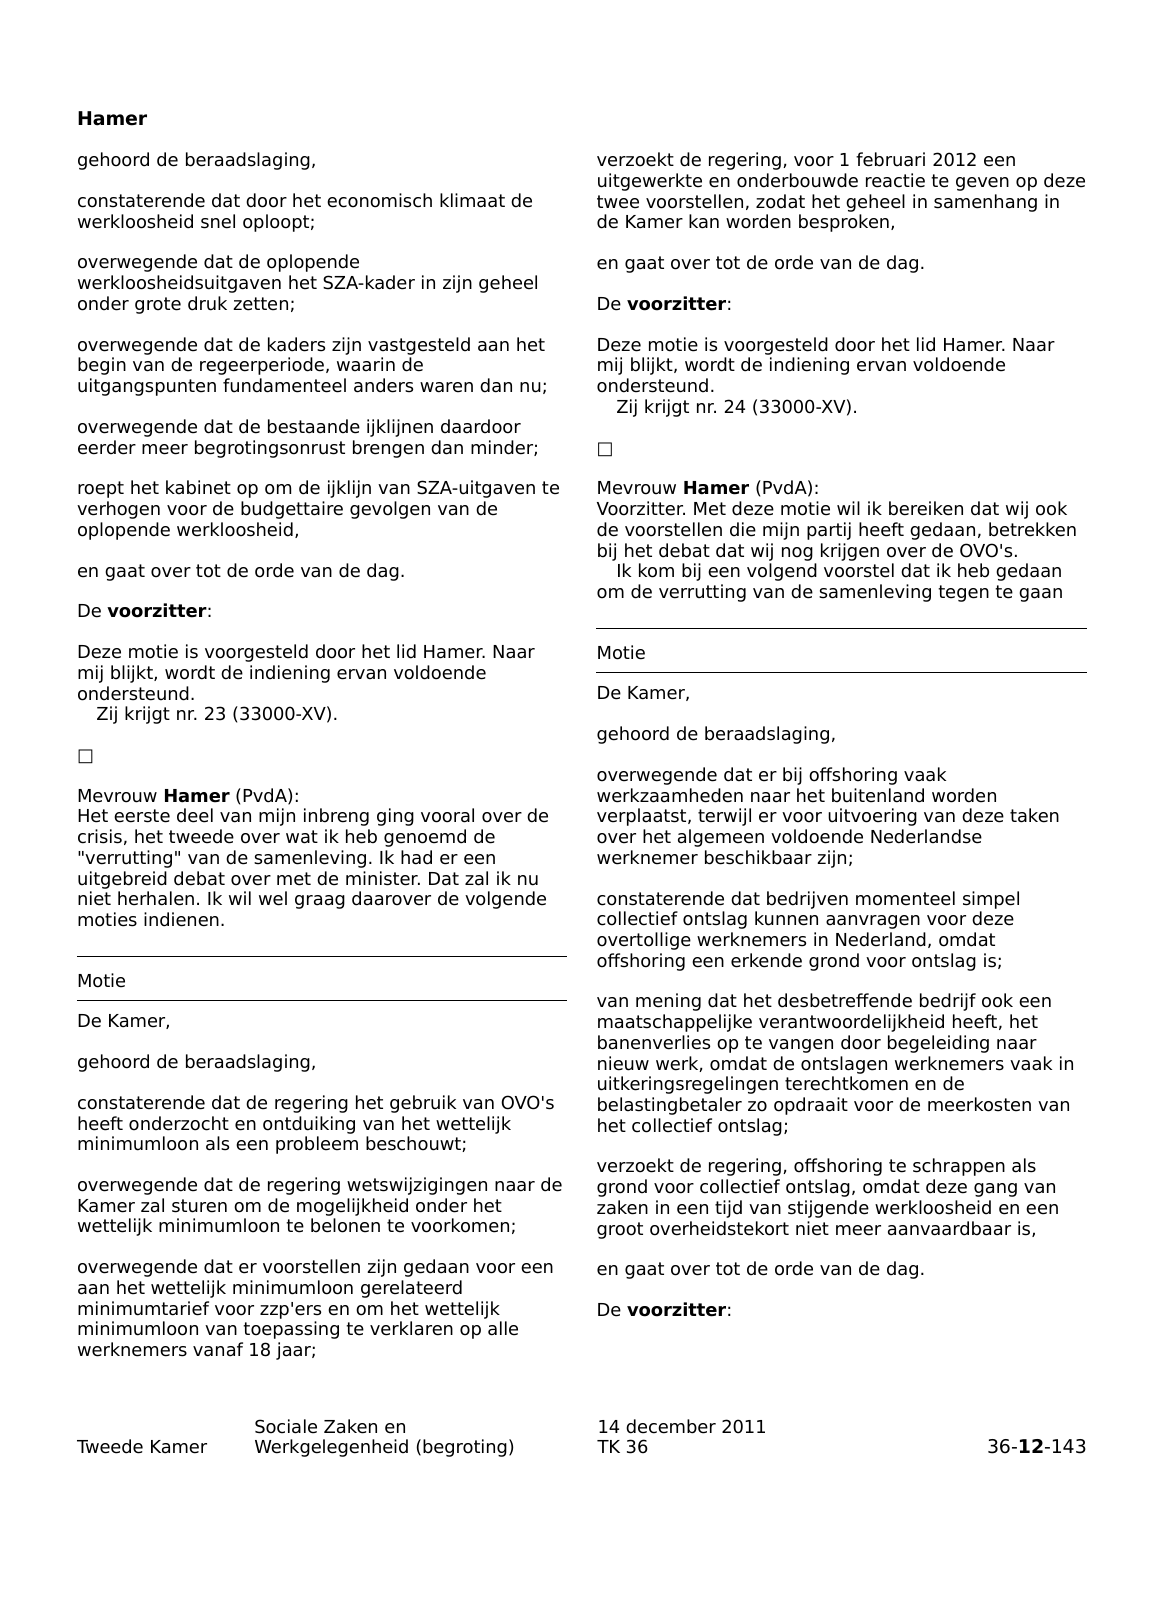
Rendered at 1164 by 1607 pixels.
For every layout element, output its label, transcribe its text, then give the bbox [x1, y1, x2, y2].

text De voorzitter: [596, 1300, 1087, 1321]
text en gaat over tot de orde van de dag. [596, 1259, 1087, 1280]
text gehoord de beraadslaging, [596, 724, 1087, 745]
text overwegende dat de bestaande ijklijnen daardoor eerder meer begrotingsonrust brengen dan minder; [77, 417, 567, 458]
text overwegende dat de regering wetswijzigingen naar de Kamer zal sturen om de mogelijkheid onder het wettelijk minimumloon te belonen te voorkomen; [77, 1175, 567, 1237]
text Motie [596, 642, 1087, 663]
text constaterende dat de regering het gebruik van OVO's heeft onderzocht en ontduiking van het wettelijk minimumloon als een probleem beschouwt; [77, 1093, 567, 1155]
text Het eerste deel van mijn inbreng ging vooral over de crisis, het tweede over wat ik heb genoemd de "verrutting" van de samenleving. Ik had er een uitgebreid debat over met de minister. Dat zal ik nu niet herhalen. Ik wil wel graag daarover de volgende moties indienen. [77, 806, 567, 931]
text Deze motie is voorgesteld door het lid Hamer. Naar mij blijkt, wordt de indiening ervan voldoende ondersteund. [596, 334, 1087, 397]
text De Kamer, [596, 683, 1087, 704]
text Mevrouw Hamer (PvdA): [77, 786, 567, 806]
text constaterende dat bedrijven momenteel simpel collectief ontslag kunnen aanvragen voor deze overtollige werknemers in Nederland, omdat offshoring een erkende grond voor ontslag is; [596, 888, 1087, 971]
text roept het kabinet op om de ijklijn van SZA-uitgaven te verhogen voor de budgettaire gevolgen van de oplopende werkloosheid, [77, 478, 567, 540]
text gehoord de beraadslaging, [77, 1052, 567, 1073]
text De voorzitter: [77, 601, 567, 622]
text De Kamer, [77, 1011, 567, 1032]
text Voorzitter. Met deze motie wil ik bereiken dat wij ook de voorstellen die mijn partij heeft gedaan, betrekken bij het debat dat wij nog krijgen over de OVO's. [596, 499, 1087, 561]
text constaterende dat door het economisch klimaat de werkloosheid snel oploopt; [77, 191, 567, 232]
text □ [596, 437, 1087, 458]
text Zij krijgt nr. 24 (33000-XV). [596, 397, 1087, 417]
text en gaat over tot de orde van de dag. [596, 253, 1087, 274]
text en gaat over tot de orde van de dag. [77, 560, 567, 581]
text overwegende dat de kaders zijn vastgesteld aan het begin van de regeerperiode, waarin de uitgangspunten fundamenteel anders waren dan nu; [77, 334, 567, 397]
text overwegende dat er bij offshoring vaak werkzaamheden naar het buitenland worden verplaatst, terwijl er voor uitvoering van deze taken over het algemeen voldoende Nederlandse werknemer beschikbaar zijn; [596, 765, 1087, 868]
text Motie [77, 971, 567, 991]
text verzoekt de regering, offshoring te schrappen als grond voor collectief ontslag, omdat deze gang van zaken in een tijd van stijgende werkloosheid en een groot overheidstekort niet meer aanvaardbaar is, [596, 1156, 1087, 1239]
text De voorzitter: [596, 294, 1087, 314]
text Deze motie is voorgesteld door het lid Hamer. Naar mij blijkt, wordt de indiening ervan voldoende ondersteund. [77, 642, 567, 704]
text overwegende dat de oplopende werkloosheidsuitgaven het SZA-kader in zijn geheel onder grote druk zetten; [77, 252, 567, 314]
text □ [77, 745, 567, 766]
text overwegende dat er voorstellen zijn gedaan voor een aan het wettelijk minimumloon gerelateerd minimumtarief voor zzp'ers en om het wettelijk minimumloon van toepassing te verklaren op alle werknemers vanaf 18 jaar; [77, 1257, 567, 1361]
text van mening dat het desbetreffende bedrijf ook een maatschappelijke verantwoordelijkheid heeft, het banenverlies op te vangen door begeleiding naar nieuw werk, omdat de ontslagen werknemers vaak in uitkeringsregelingen terechtkomen en de belastingbetaler zo opdraait voor de meerkosten van het collectief ontslag; [596, 991, 1087, 1136]
text Mevrouw Hamer (PvdA): [596, 478, 1087, 499]
text verzoekt de regering, voor 1 februari 2012 een uitgewerkte en onderbouwde reactie te geven op deze twee voorstellen, zodat het geheel in samenhang in de Kamer kan worden besproken, [596, 150, 1087, 233]
text gehoord de beraadslaging, [77, 150, 567, 171]
text Zij krijgt nr. 23 (33000-XV). [77, 704, 567, 725]
text Ik kom bij een volgend voorstel dat ik heb gedaan om de verrutting van de samenleving tegen te gaan [596, 561, 1087, 603]
